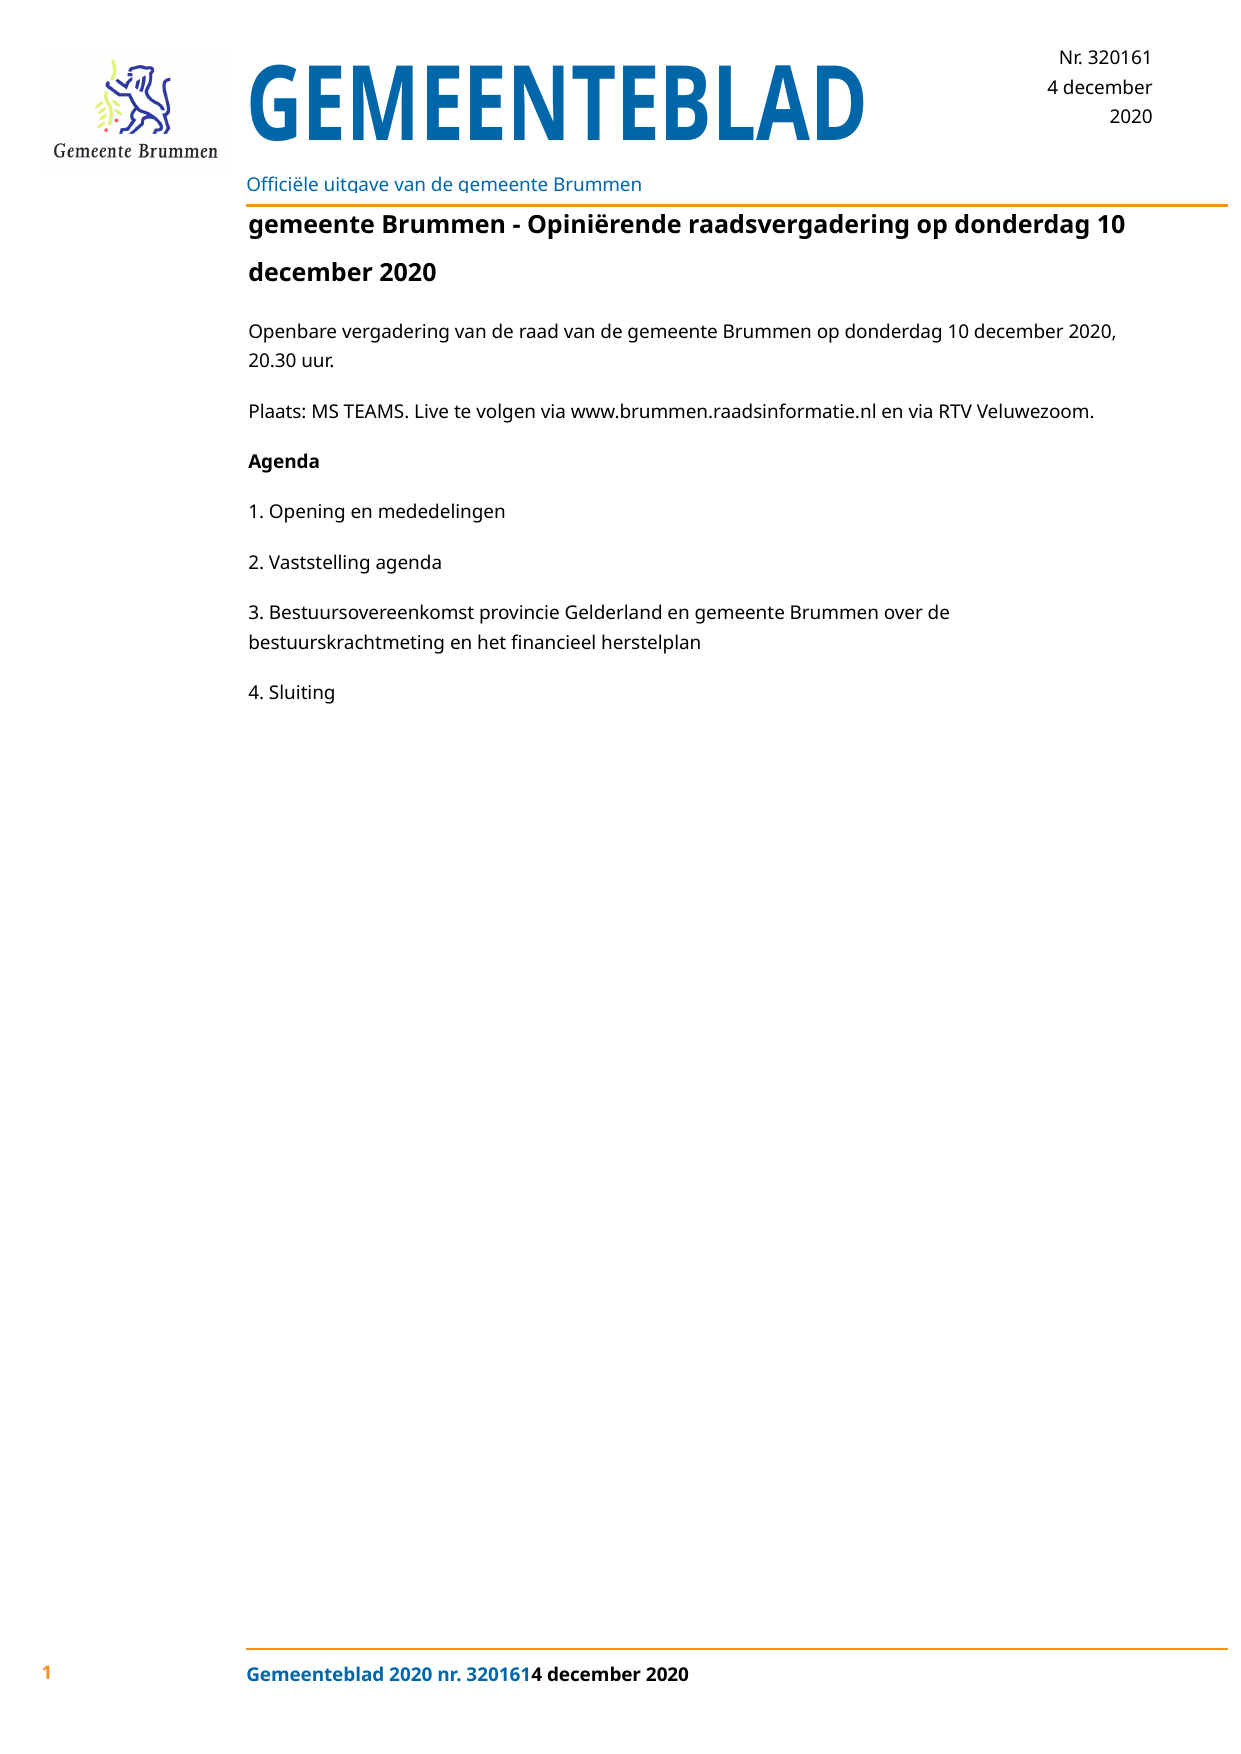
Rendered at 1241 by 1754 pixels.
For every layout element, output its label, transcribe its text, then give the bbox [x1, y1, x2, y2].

text Plaats: MS TEAMS. Live te volgen via www.brummen.raadsinformatie.nl en via RTV Veluwezoom. [248, 398, 1152, 424]
text 1. Opening en mededelingen [248, 499, 1152, 524]
text 2. Vaststelling agenda [248, 549, 1152, 575]
picture [41, 47, 231, 172]
text 3. Bestuursovereenkomst provincie Gelderland en gemeente Brummen over de bestuurskrachtmeting en het financieel herstelplan [248, 599, 1152, 655]
text gemeente Brummen - Opiniërende raadsvergadering op donderdag 10 december 2020 [248, 207, 1152, 288]
text Openbare vergadering van de raad van de gemeente Brummen op donderdag 10 december 2020, 20.30 uur. [248, 318, 1152, 373]
text 4. Sluiting [248, 679, 1152, 705]
text Agenda [248, 448, 1152, 474]
